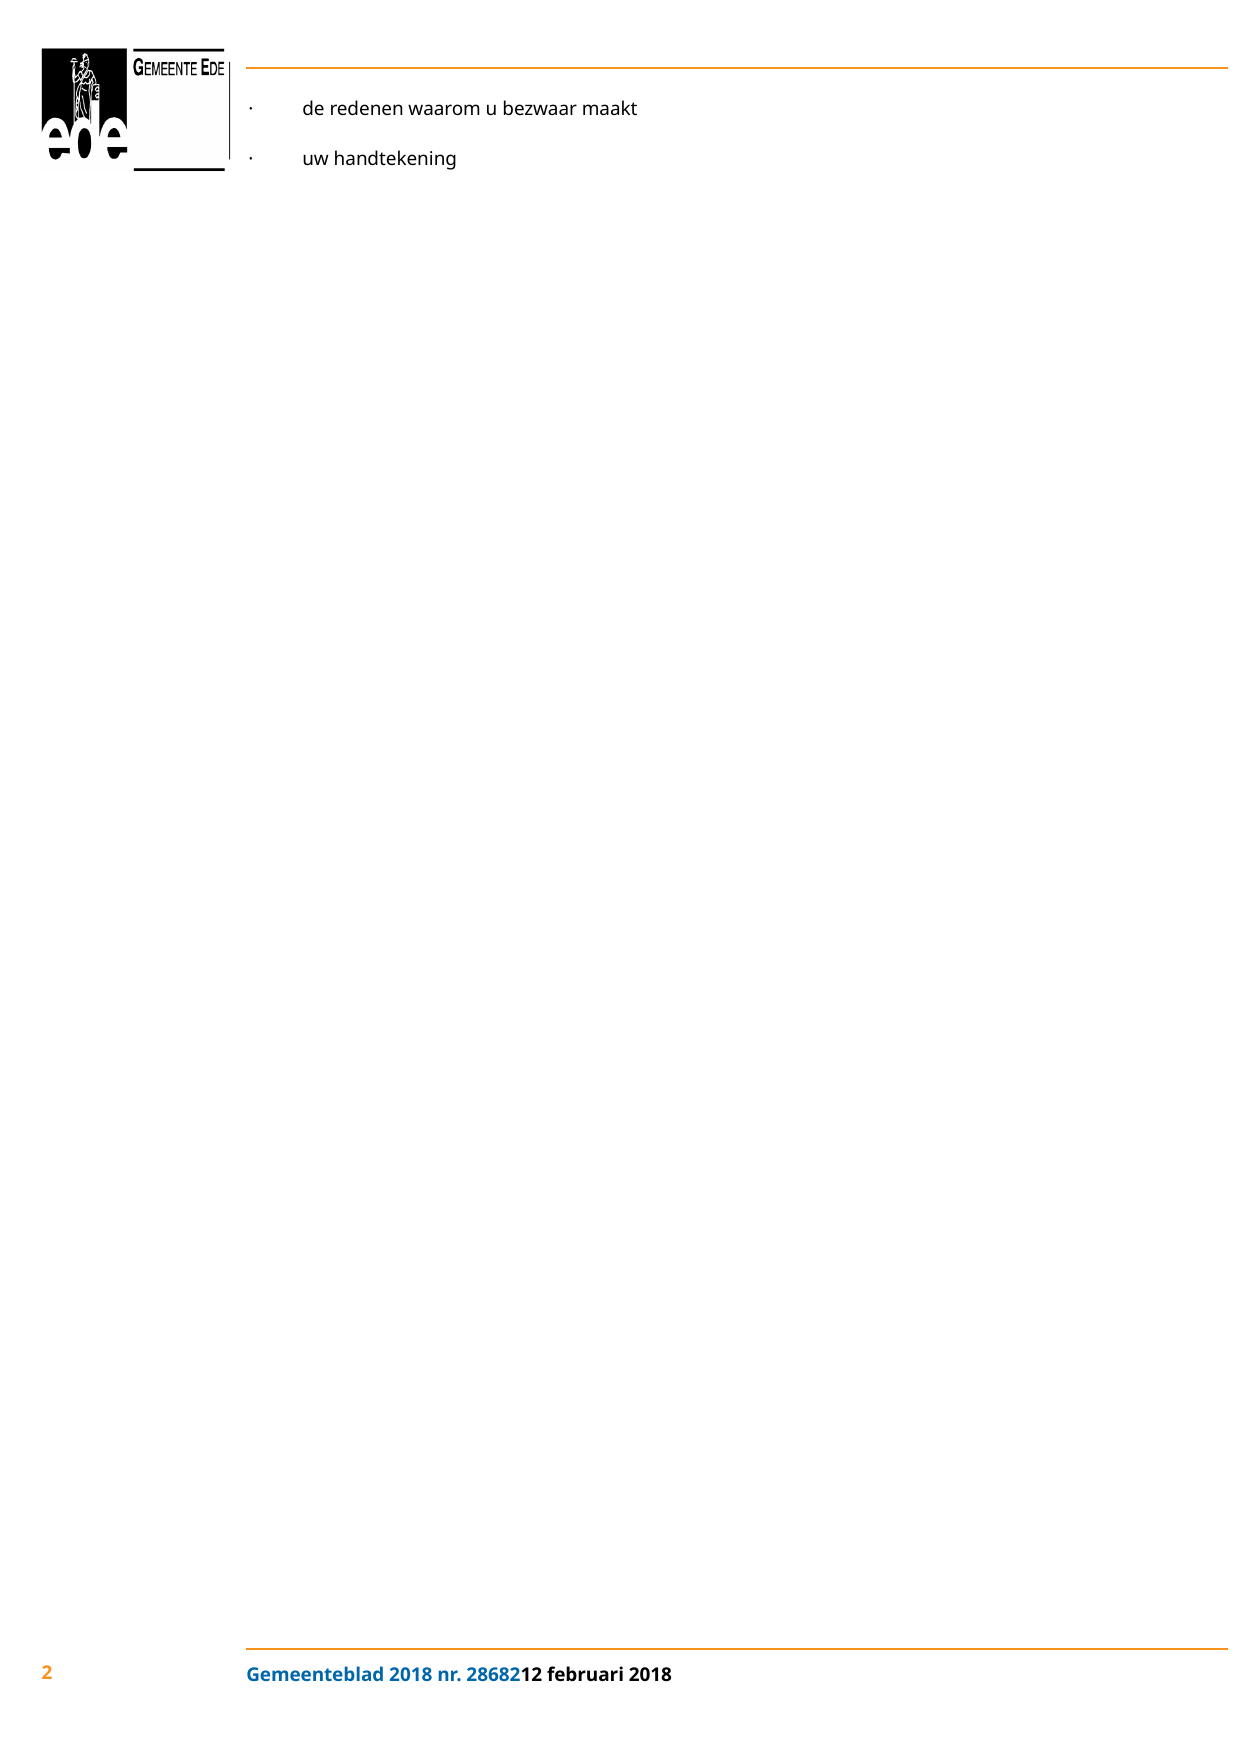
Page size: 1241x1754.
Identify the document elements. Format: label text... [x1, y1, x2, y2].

picture [41, 47, 231, 172]
text · uw handtekening [248, 145, 1152, 171]
text · de redenen waarom u bezwaar maakt [248, 95, 1152, 121]
